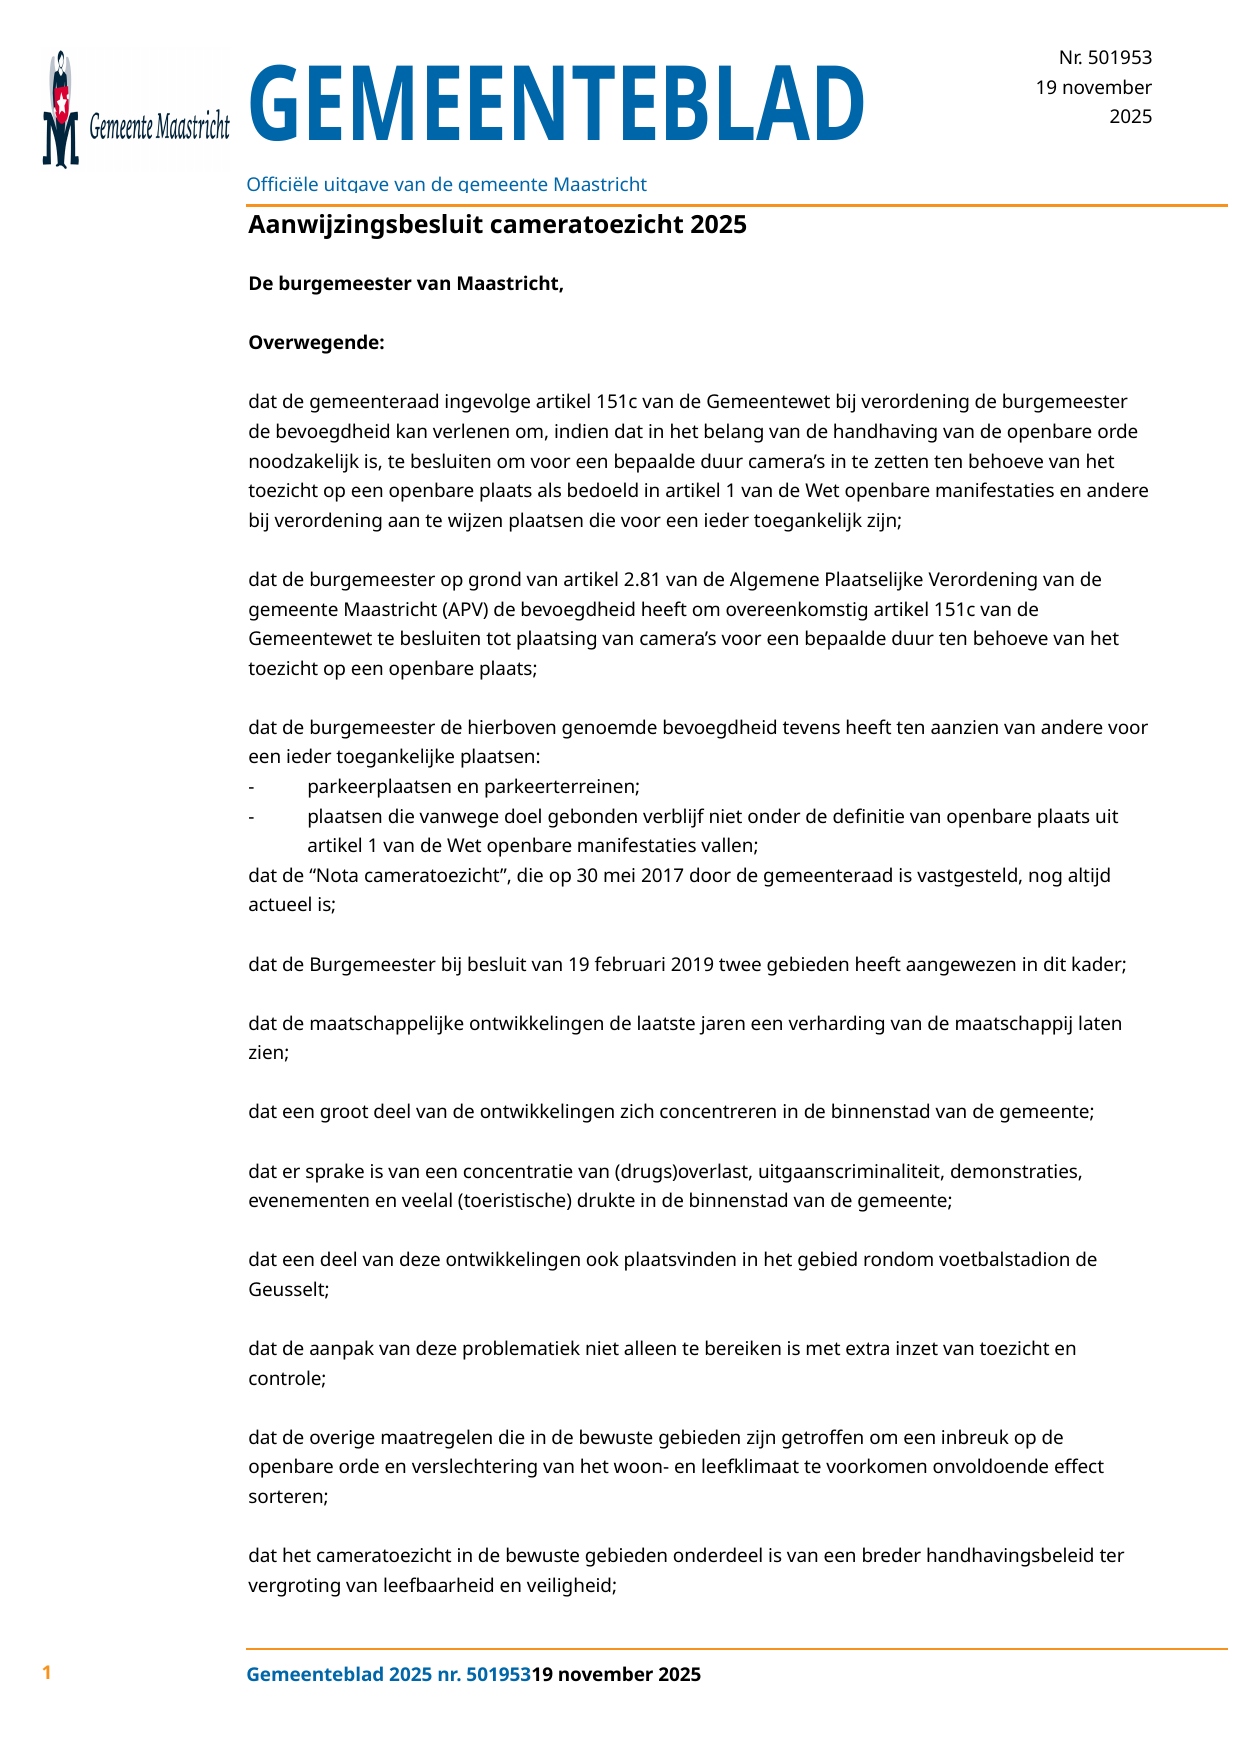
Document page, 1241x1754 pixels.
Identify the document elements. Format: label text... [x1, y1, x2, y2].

text dat een groot deel van de ontwikkelingen zich concentreren in de binnenstad van de gemeente; [248, 1099, 1152, 1124]
text dat de gemeenteraad ingevolge artikel 151c van de Gemeentewet bij verordening de burgemeester de bevoegdheid kan verlenen om, indien dat in het belang van de handhaving van de openbare orde noodzakelijk is, te besluiten om voor een bepaalde duur camera’s in te zetten ten behoeve van het toezicht op een openbare plaats als bedoeld in artikel 1 van de Wet openbare manifestaties en andere bij verordening aan te wijzen plaatsen die voor een ieder toegankelijk zijn; [248, 389, 1152, 533]
text dat de Burgemeester bij besluit van 19 februari 2019 twee gebieden heeft aangewezen in dit kader; [248, 951, 1152, 976]
text dat het cameratoezicht in de bewuste gebieden onderdeel is van een breder handhavingsbeleid ter vergroting van leefbaarheid en veiligheid; [248, 1542, 1152, 1598]
text dat de “Nota cameratoezicht”, die op 30 mei 2017 door de gemeenteraad is vastgesteld, nog altijd actueel is; [248, 862, 1152, 917]
text dat de aanpak van deze problematiek niet alleen te bereiken is met extra inzet van toezicht en controle; [248, 1335, 1152, 1391]
text dat een deel van deze ontwikkelingen ook plaatsvinden in het gebied rondom voetbalstadion de Geusselt; [248, 1247, 1152, 1302]
list parkeerplaatsen en parkeerterreinen; [248, 773, 1152, 799]
text dat de burgemeester de hierboven genoemde bevoegdheid tevens heeft ten aanzien van andere voor een ieder toegankelijke plaatsen: [248, 714, 1152, 769]
text dat de maatschappelijke ontwikkelingen de laatste jaren een verharding van de maatschappij laten zien; [248, 1010, 1152, 1065]
text dat de overige maatregelen die in de bewuste gebieden zijn getroffen om een inbreuk op de openbare orde en verslechtering van het woon- en leefklimaat te voorkomen onvoldoende effect sorteren; [248, 1424, 1152, 1509]
text Overwegende: [248, 329, 1152, 355]
list plaatsen die vanwege doel gebonden verblijf niet onder de definitie van openbare plaats uit artikel 1 van de Wet openbare manifestaties vallen; [248, 803, 1152, 858]
text dat er sprake is van een concentratie van (drugs)overlast, uitgaanscriminaliteit, demonstraties, evenementen en veelal (toeristische) drukte in de binnenstad van de gemeente; [248, 1158, 1152, 1213]
text dat de burgemeester op grond van artikel 2.81 van de Algemene Plaatselijke Verordening van de gemeente Maastricht (APV) de bevoegdheid heeft om overeenkomstig artikel 151c van de Gemeentewet te besluiten tot plaatsing van camera’s voor een bepaalde duur ten behoeve van het toezicht op een openbare plaats; [248, 566, 1152, 681]
picture [41, 47, 231, 172]
text Aanwijzingsbesluit cameratoezicht 2025 [248, 207, 1152, 241]
text De burgemeester van Maastricht, [248, 270, 1152, 296]
